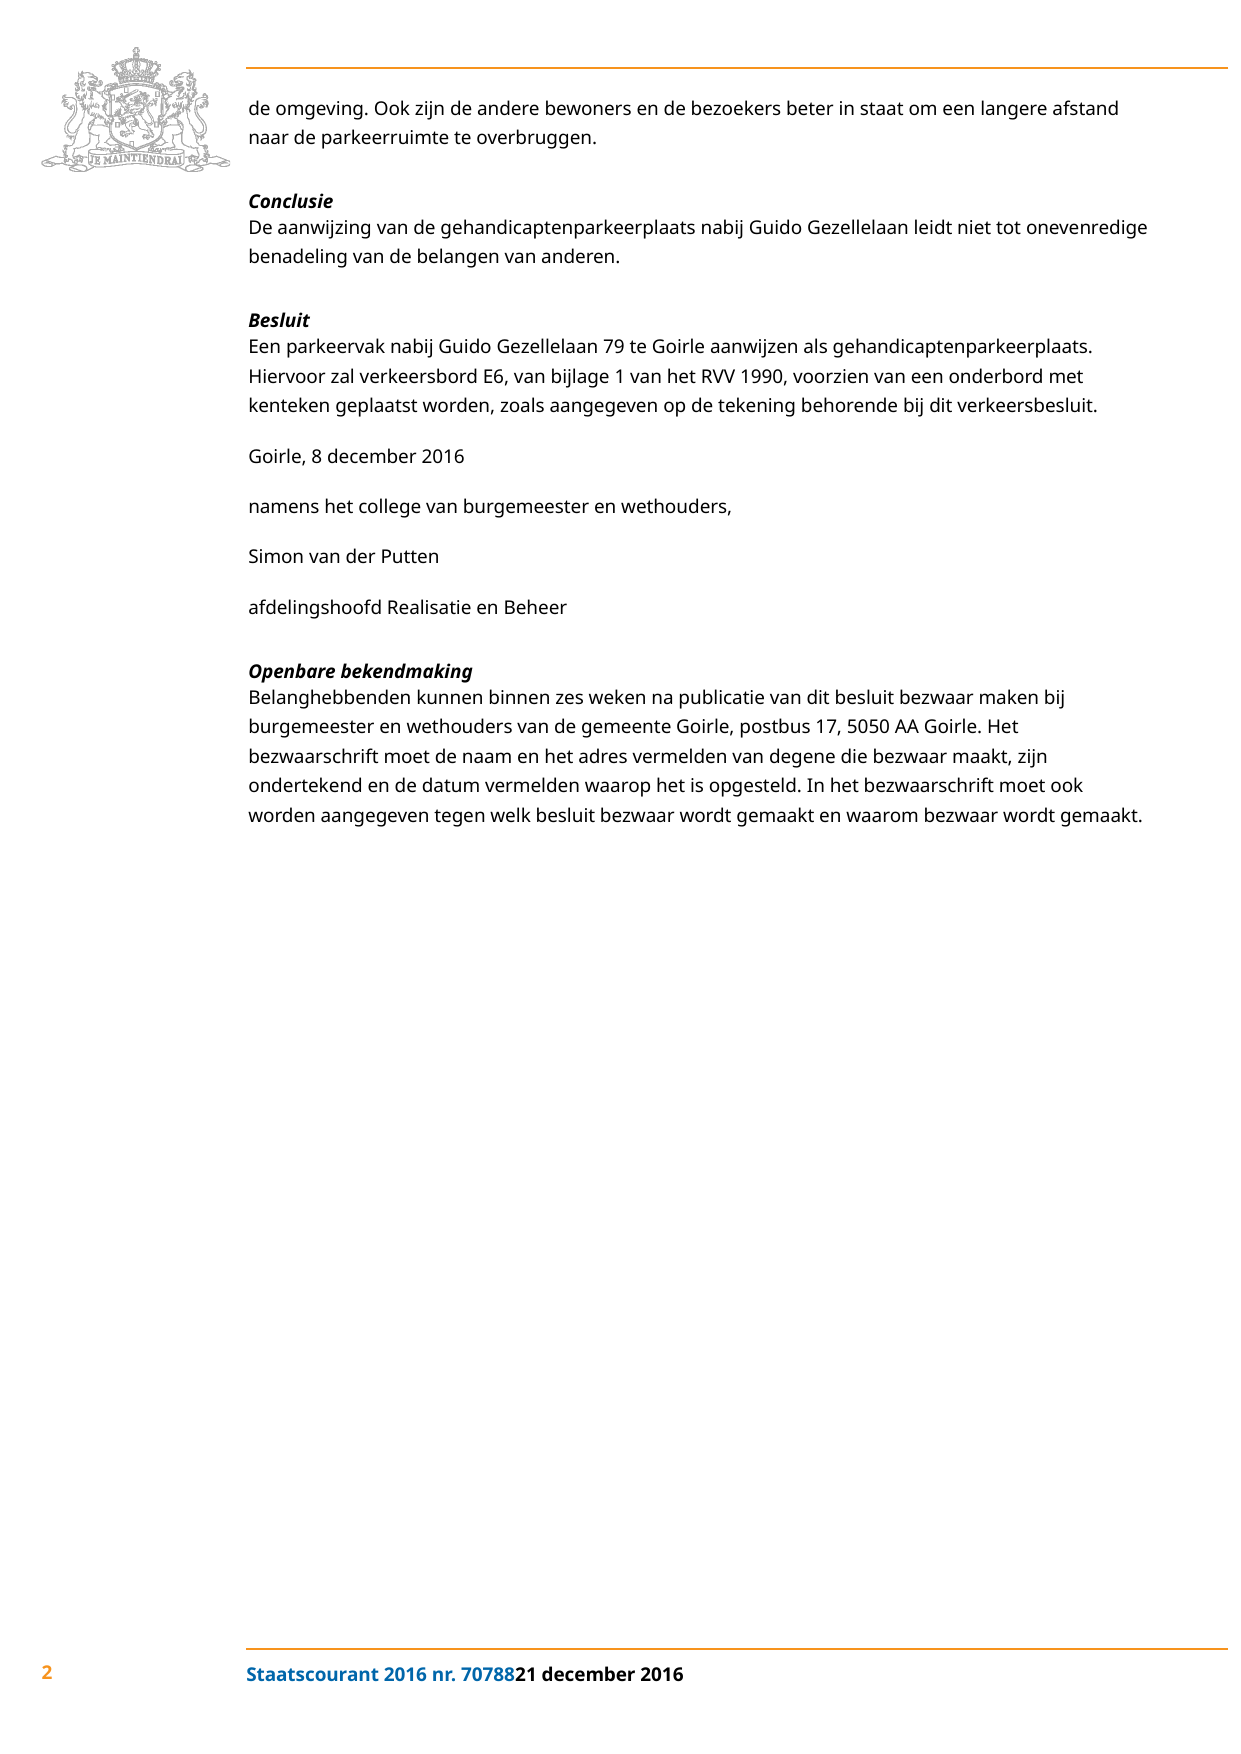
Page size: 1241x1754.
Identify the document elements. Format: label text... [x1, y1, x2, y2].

text Goirle, 8 december 2016 [248, 443, 1152, 469]
text Simon van der Putten [248, 544, 1152, 569]
text afdelingshoofd Realisatie en Beheer [248, 594, 1152, 620]
text Besluit [248, 308, 1152, 333]
text De aanwijzing van de gehandicaptenparkeerplaats nabij Guido Gezellelaan leidt niet tot onevenredige benadeling van de belangen van anderen. [248, 214, 1152, 269]
text namens het college van burgemeester en wethouders, [248, 493, 1152, 519]
text Belanghebbenden kunnen binnen zes weken na publicatie van dit besluit bezwaar maken bij burgemeester en wethouders van de gemeente Goirle, postbus 17, 5050 AA Goirle. Het bezwaarschrift moet de naam en het adres vermelden van degene die bezwaar maakt, zijn ondertekend en de datum vermelden waarop het is opgesteld. In het bezwaarschrift moet ook worden aangegeven tegen welk besluit bezwaar wordt gemaakt en waarom bezwaar wordt gemaakt. [248, 684, 1152, 828]
text Openbare bekendmaking [248, 658, 1152, 684]
text Een parkeervak nabij Guido Gezellelaan 79 te Goirle aanwijzen als gehandicaptenparkeerplaats. Hiervoor zal verkeersbord E6, van bijlage 1 van het RVV 1990, voorzien van een onderbord met kenteken geplaatst worden, zoals aangegeven op de tekening behorende bij dit verkeersbesluit. [248, 333, 1152, 418]
picture [41, 47, 231, 172]
text Conclusie [248, 188, 1152, 214]
text de omgeving. Ook zijn de andere bewoners en de bezoekers beter in staat om een langere afstand naar de parkeerruimte te overbruggen. [248, 95, 1152, 150]
